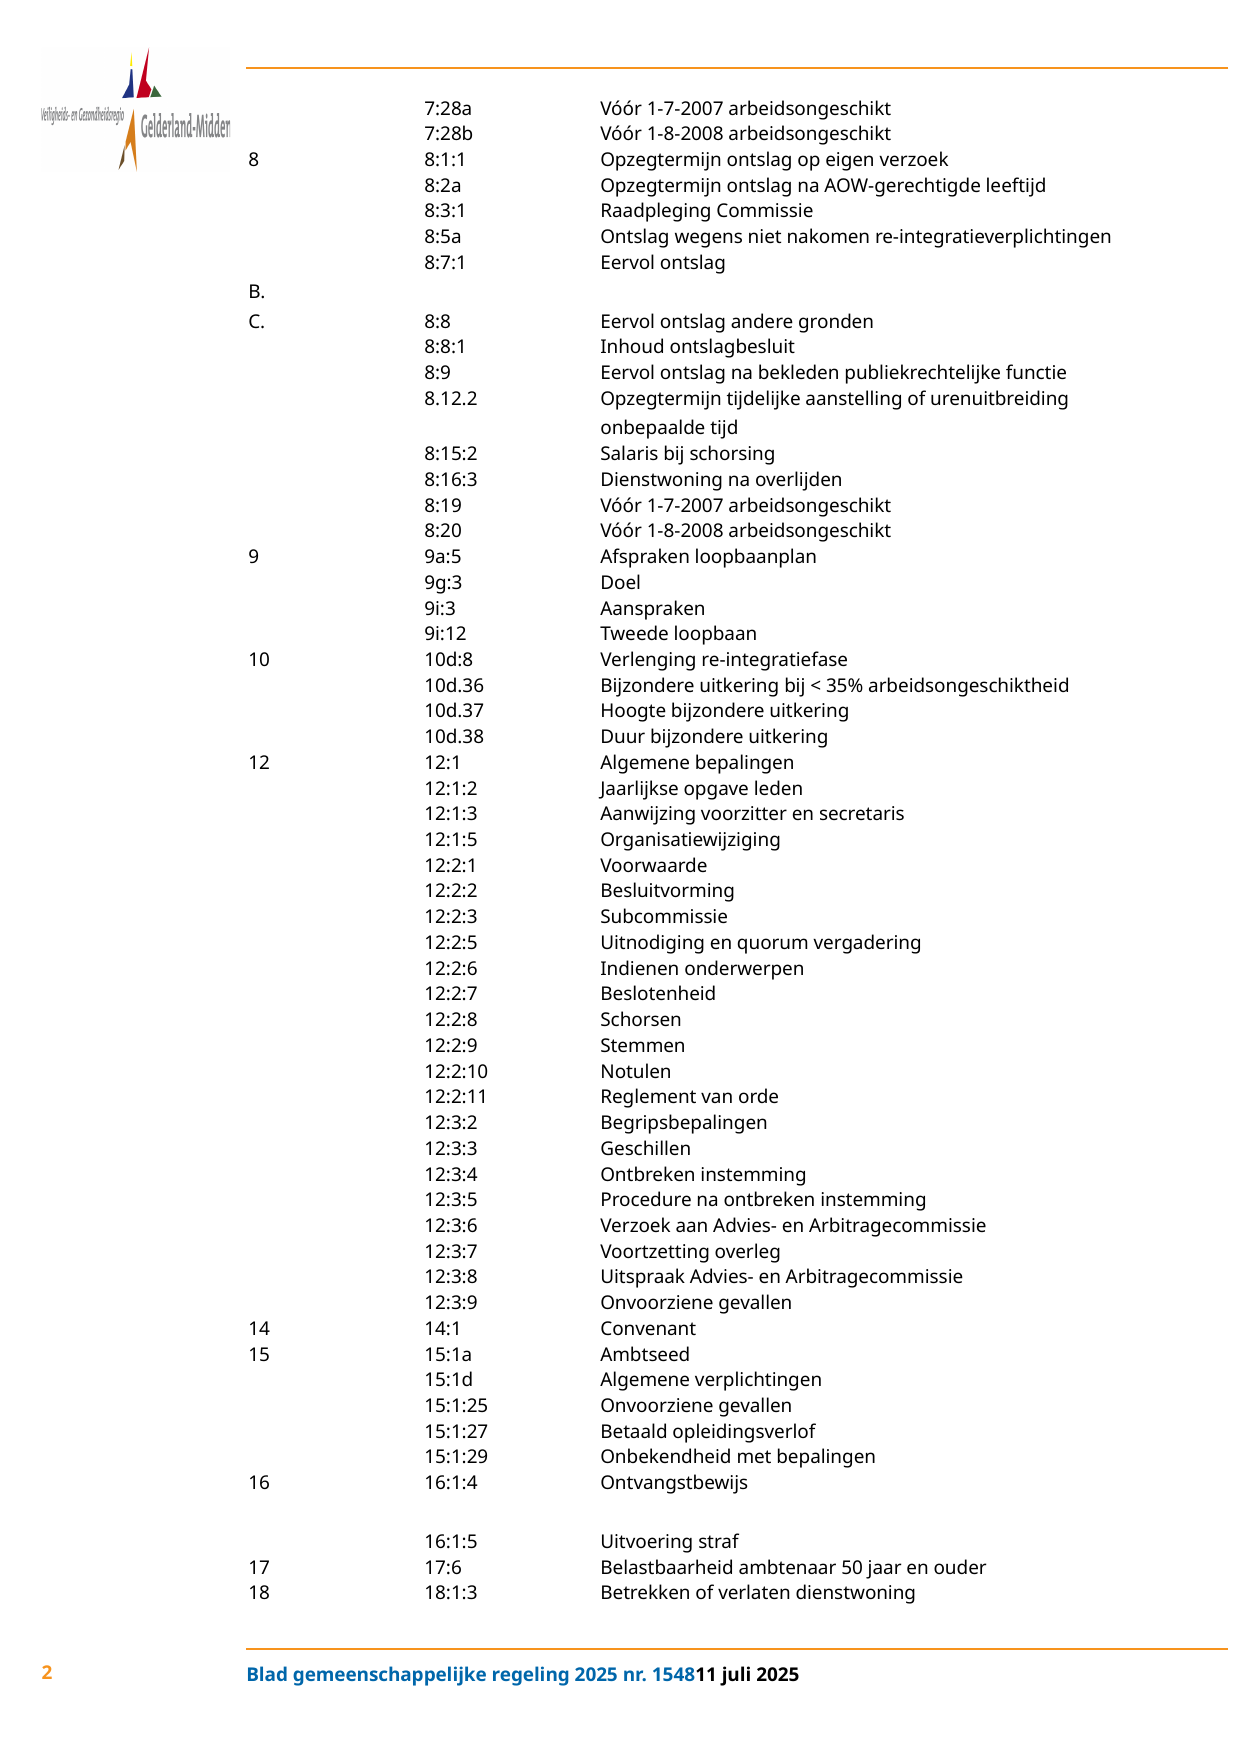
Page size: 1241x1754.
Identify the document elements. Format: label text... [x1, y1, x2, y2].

table_cell 15:1:25 [424, 1392, 600, 1418]
table_cell Doel [600, 569, 1152, 595]
table_cell Verzoek aan Advies- en Arbitragecommissie [600, 1212, 1152, 1238]
table_cell Eervol ontslag [600, 249, 1152, 275]
table_cell Afspraken loopbaanplan [600, 543, 1152, 569]
picture [41, 47, 231, 172]
table_header [248, 1528, 424, 1554]
table_cell 12:3:3 [424, 1135, 600, 1161]
table_cell 12:2:11 [424, 1084, 600, 1109]
table_header 8:8 [424, 308, 600, 333]
table_cell Onvoorziene gevallen [600, 1392, 1152, 1418]
table_cell 12:3:6 [424, 1212, 600, 1238]
table_cell 16:1:4 [424, 1470, 600, 1495]
table_cell [248, 95, 424, 121]
table_cell Betaald opleidingsverlof [600, 1418, 1152, 1444]
table_cell 12:1:2 [424, 775, 600, 801]
table_cell 12:2:9 [424, 1032, 600, 1058]
table_cell [248, 1161, 424, 1186]
table_cell [248, 775, 424, 801]
table_cell [248, 1367, 424, 1392]
table_cell [248, 929, 424, 955]
table_cell [248, 492, 424, 517]
table_cell 8:19 [424, 492, 600, 517]
table_cell 14 [248, 1315, 424, 1341]
table_cell Algemene verplichtingen [600, 1367, 1152, 1392]
table_cell Uitnodiging en quorum vergadering [600, 929, 1152, 955]
table_cell 12 [248, 749, 424, 775]
table_cell Betrekken of verlaten dienstwoning [600, 1580, 1152, 1605]
table_cell 9g:3 [424, 569, 600, 595]
table_cell 12:3:8 [424, 1264, 600, 1289]
table_cell Ontbreken instemming [600, 1161, 1152, 1186]
table_cell 7:28b [424, 121, 600, 146]
table_cell Procedure na ontbreken instemming [600, 1186, 1152, 1212]
table_cell 10d.37 [424, 698, 600, 723]
table_cell Inhoud ontslagbesluit [600, 334, 1152, 359]
table_cell [248, 1212, 424, 1238]
table_cell 8:7:1 [424, 249, 600, 275]
table_cell Geschillen [600, 1135, 1152, 1161]
table_cell [248, 1264, 424, 1289]
table_cell Belastbaarheid ambtenaar 50 jaar en ouder [600, 1554, 1152, 1579]
table_cell [248, 826, 424, 852]
table_cell [248, 440, 424, 466]
table_cell 9i:12 [424, 620, 600, 646]
table_cell 15:1:27 [424, 1418, 600, 1444]
table_cell 9i:3 [424, 595, 600, 620]
table_header Eervol ontslag andere gronden [600, 308, 1152, 333]
table_cell [248, 620, 424, 646]
table_cell [248, 1289, 424, 1315]
table_cell Bijzondere uitkering bij < 35% arbeidsongeschiktheid [600, 672, 1152, 698]
table_cell Aanwijzing voorzitter en secretaris [600, 801, 1152, 826]
table_cell 12:1:3 [424, 801, 600, 826]
table_cell [248, 1032, 424, 1058]
table_cell Schorsen [600, 1006, 1152, 1032]
table_cell 8:2a [424, 172, 600, 198]
table_cell Besluitvorming [600, 878, 1152, 903]
table_cell 10d:8 [424, 646, 600, 672]
table_cell Organisatiewijziging [600, 826, 1152, 852]
table_cell 12:2:8 [424, 1006, 600, 1032]
table_cell Tweede loopbaan [600, 620, 1152, 646]
table_cell Algemene bepalingen [600, 749, 1152, 775]
table_cell [248, 1444, 424, 1469]
table_cell [248, 198, 424, 223]
table_cell Notulen [600, 1058, 1152, 1083]
table_cell 16 [248, 1470, 424, 1495]
table_cell 15 [248, 1341, 424, 1367]
table_cell 17:6 [424, 1554, 600, 1579]
table_cell [248, 334, 424, 359]
table_cell Opzegtermijn ontslag op eigen verzoek [600, 146, 1152, 172]
table_cell [248, 1084, 424, 1109]
table_cell [248, 801, 424, 826]
table_cell [248, 723, 424, 749]
table_cell 8:8:1 [424, 334, 600, 359]
table_cell 12:3:9 [424, 1289, 600, 1315]
table_cell Eervol ontslag na bekleden publiekrechtelijke functie [600, 359, 1152, 385]
table_cell Stemmen [600, 1032, 1152, 1058]
table_cell [248, 904, 424, 929]
table_cell 10d.36 [424, 672, 600, 698]
table_cell 12:2:10 [424, 1058, 600, 1083]
table_cell Beslotenheid [600, 981, 1152, 1006]
table_cell Voortzetting overleg [600, 1238, 1152, 1264]
table_cell 12:2:1 [424, 852, 600, 878]
table_cell [248, 569, 424, 595]
table_cell Ontvangstbewijs [600, 1470, 1152, 1495]
table_cell 7:28a [424, 95, 600, 121]
table_cell 8:1:1 [424, 146, 600, 172]
table_cell 8:3:1 [424, 198, 600, 223]
table_cell 10d.38 [424, 723, 600, 749]
table_cell 8.12.2 [424, 385, 600, 440]
table_cell 12:3:5 [424, 1186, 600, 1212]
table_cell Onvoorziene gevallen [600, 1289, 1152, 1315]
table_cell 12:1:5 [424, 826, 600, 852]
table_cell [248, 385, 424, 440]
table_header 16:1:5 [424, 1528, 600, 1554]
table_cell Begripsbepalingen [600, 1109, 1152, 1135]
table_cell Vóór 1-8-2008 arbeidsongeschikt [600, 518, 1152, 543]
table_cell 18 [248, 1580, 424, 1605]
table_cell 12:2:3 [424, 904, 600, 929]
table_cell [248, 1109, 424, 1135]
table_header [248, 308, 424, 333]
table_cell 12:3:7 [424, 1238, 600, 1264]
table_cell 9a:5 [424, 543, 600, 569]
table_cell Jaarlijkse opgave leden [600, 775, 1152, 801]
table_cell [248, 359, 424, 385]
table_cell Aanspraken [600, 595, 1152, 620]
table_cell Vóór 1-7-2007 arbeidsongeschikt [600, 492, 1152, 517]
table_cell [248, 1392, 424, 1418]
table_cell Raadpleging Commissie [600, 198, 1152, 223]
table_cell 12:2:6 [424, 955, 600, 981]
table_cell 9 [248, 543, 424, 569]
table_cell 12:1 [424, 749, 600, 775]
table_cell Vóór 1-7-2007 arbeidsongeschikt [600, 95, 1152, 121]
table_cell [248, 595, 424, 620]
table_cell [248, 1135, 424, 1161]
table_cell [248, 518, 424, 543]
table_cell Ontslag wegens niet nakomen re-integratieverplichtingen [600, 224, 1152, 249]
table_cell 12:2:2 [424, 878, 600, 903]
table_cell Onbekendheid met bepalingen [600, 1444, 1152, 1469]
table_cell Ambtseed [600, 1341, 1152, 1367]
table_cell [248, 981, 424, 1006]
table_cell Opzegtermijn ontslag na AOW-gerechtigde leeftijd [600, 172, 1152, 198]
table_cell 12:3:2 [424, 1109, 600, 1135]
table_cell Salaris bij schorsing [600, 440, 1152, 466]
table_cell [248, 224, 424, 249]
table_cell 8 [248, 146, 424, 172]
table_cell Vóór 1-8-2008 arbeidsongeschikt [600, 121, 1152, 146]
table_cell 8:20 [424, 518, 600, 543]
table_cell 15:1a [424, 1341, 600, 1367]
table_cell Subcommissie [600, 904, 1152, 929]
table_cell Opzegtermijn tijdelijke aanstelling of urenuitbreiding onbepaalde tijd [600, 385, 1152, 440]
table_cell Convenant [600, 1315, 1152, 1341]
table_cell Reglement van orde [600, 1084, 1152, 1109]
table_cell 14:1 [424, 1315, 600, 1341]
table_cell [248, 172, 424, 198]
table_cell 18:1:3 [424, 1580, 600, 1605]
table_cell [248, 1418, 424, 1444]
table_cell [248, 955, 424, 981]
table_cell 12:3:4 [424, 1161, 600, 1186]
table_cell [248, 672, 424, 698]
table_cell [248, 249, 424, 275]
table_cell 10 [248, 646, 424, 672]
table_cell 12:2:7 [424, 981, 600, 1006]
table_cell [248, 1238, 424, 1264]
table_cell [248, 1006, 424, 1032]
table_cell [248, 121, 424, 146]
table_cell 15:1d [424, 1367, 600, 1392]
table_cell [248, 1058, 424, 1083]
table_cell [248, 1186, 424, 1212]
table_cell Voorwaarde [600, 852, 1152, 878]
table_cell 12:2:5 [424, 929, 600, 955]
table_cell Verlenging re-integratiefase [600, 646, 1152, 672]
table_cell 17 [248, 1554, 424, 1579]
table_cell 8:9 [424, 359, 600, 385]
table_cell 8:5a [424, 224, 600, 249]
table_cell Duur bijzondere uitkering [600, 723, 1152, 749]
table_header Uitvoering straf [600, 1528, 1152, 1554]
table_cell 15:1:29 [424, 1444, 600, 1469]
table_cell 8:15:2 [424, 440, 600, 466]
table_cell [248, 852, 424, 878]
table_cell Uitspraak Advies- en Arbitragecommissie [600, 1264, 1152, 1289]
table_cell 8:16:3 [424, 466, 600, 492]
table_cell Hoogte bijzondere uitkering [600, 698, 1152, 723]
table_cell Dienstwoning na overlijden [600, 466, 1152, 492]
table_cell [248, 878, 424, 903]
table_cell [248, 698, 424, 723]
table_cell Indienen onderwerpen [600, 955, 1152, 981]
table_cell [248, 466, 424, 492]
